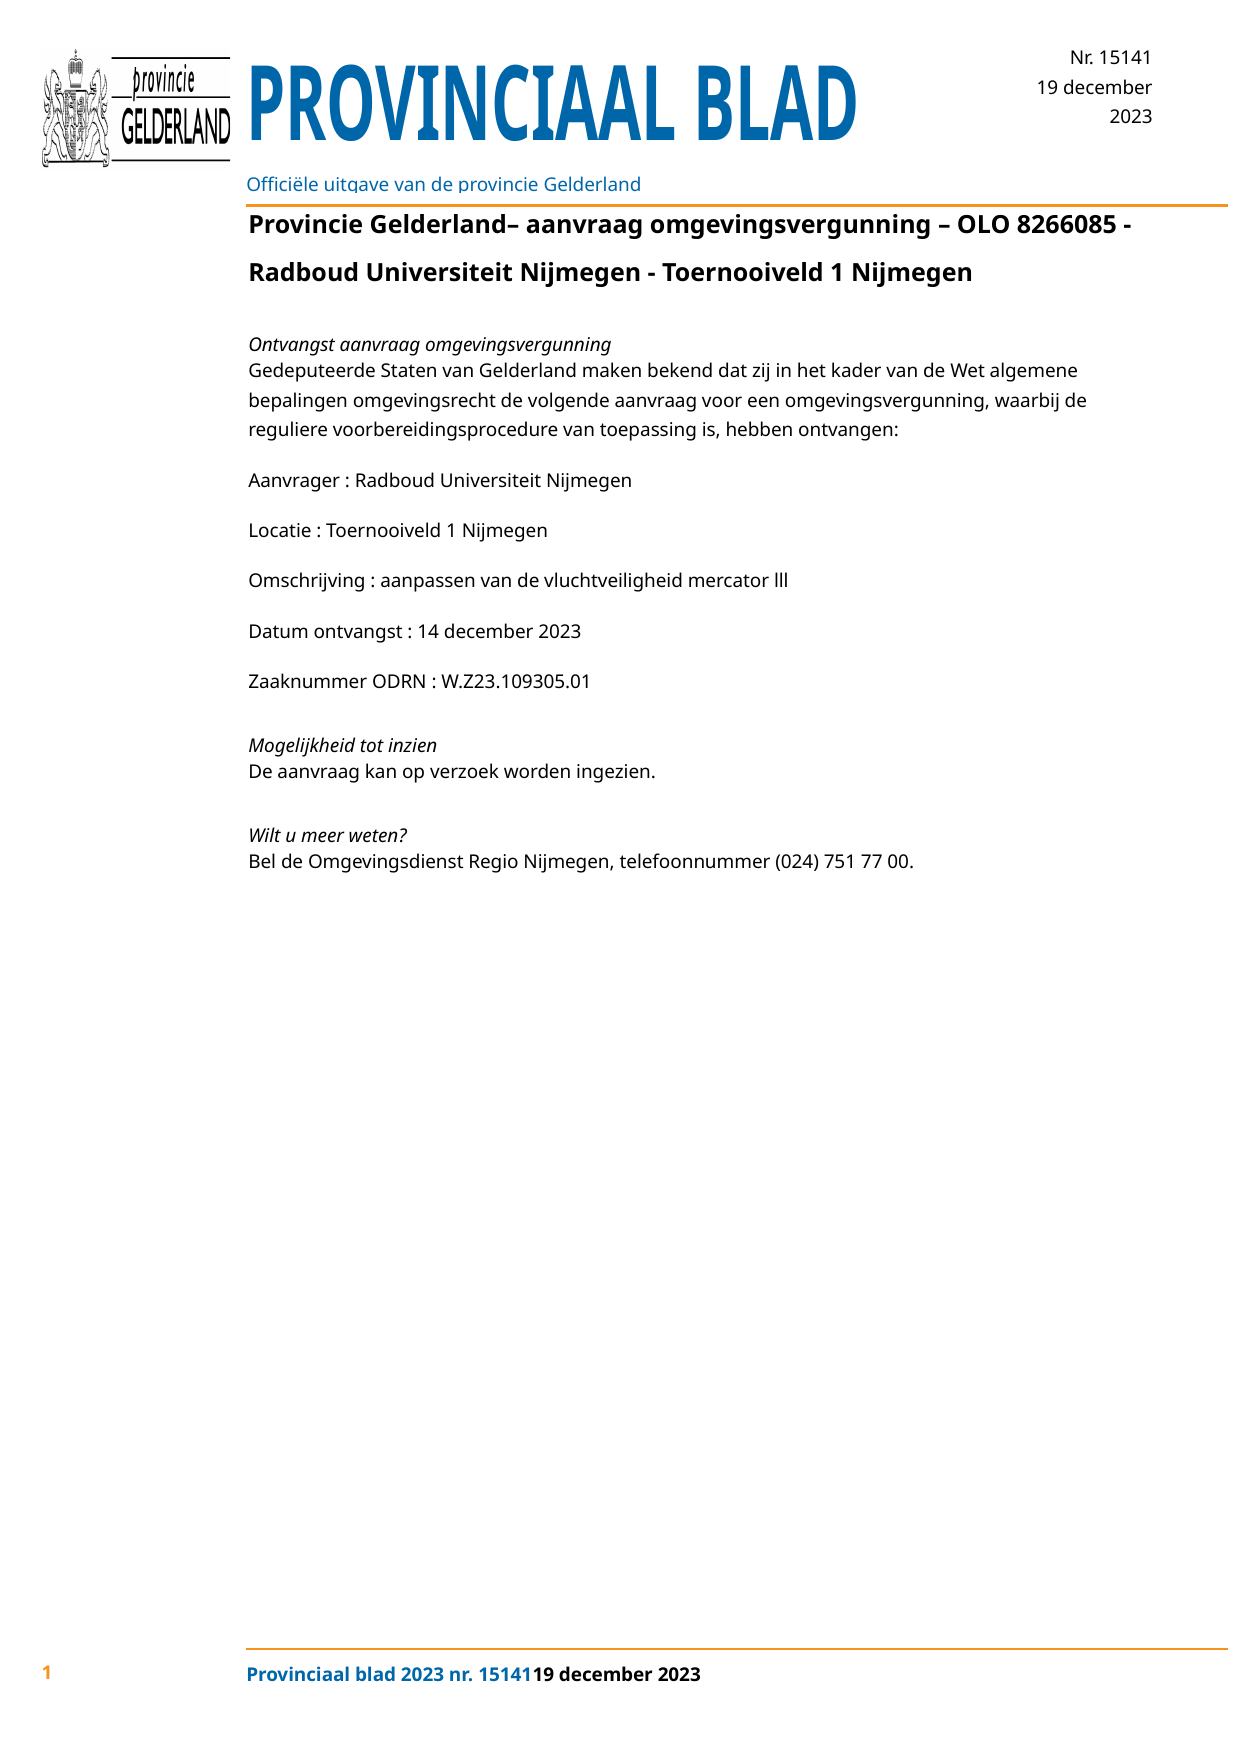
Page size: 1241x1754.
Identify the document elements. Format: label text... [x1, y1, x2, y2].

text Bel de Omgevingsdienst Regio Nijmegen, telefoonnummer (024) 751 77 00. [248, 848, 1152, 873]
text Wilt u meer weten? [248, 822, 1152, 848]
text Datum ontvangst : 14 december 2023 [248, 618, 1152, 644]
text Gedeputeerde Staten van Gelderland maken bekend dat zij in het kader van de Wet algemene bepalingen omgevingsrecht de volgende aanvraag voor een omgevingsvergunning, waarbij de reguliere voorbereidingsprocedure van toepassing is, hebben ontvangen: [248, 357, 1152, 442]
text Omschrijving : aanpassen van de vluchtveiligheid mercator lll [248, 568, 1152, 593]
text Provincie Gelderland– aanvraag omgevingsvergunning – OLO 8266085 - Radboud Universiteit Nijmegen - Toernooiveld 1 Nijmegen [248, 207, 1152, 288]
text Ontvangst aanvraag omgevingsvergunning [248, 331, 1152, 357]
text Zaaknummer ODRN : W.Z23.109305.01 [248, 668, 1152, 694]
text Locatie : Toernooiveld 1 Nijmegen [248, 517, 1152, 543]
picture [41, 47, 231, 172]
text Aanvrager : Radboud Universiteit Nijmegen [248, 467, 1152, 492]
text De aanvraag kan op verzoek worden ingezien. [248, 758, 1152, 784]
text Mogelijkheid tot inzien [248, 732, 1152, 758]
